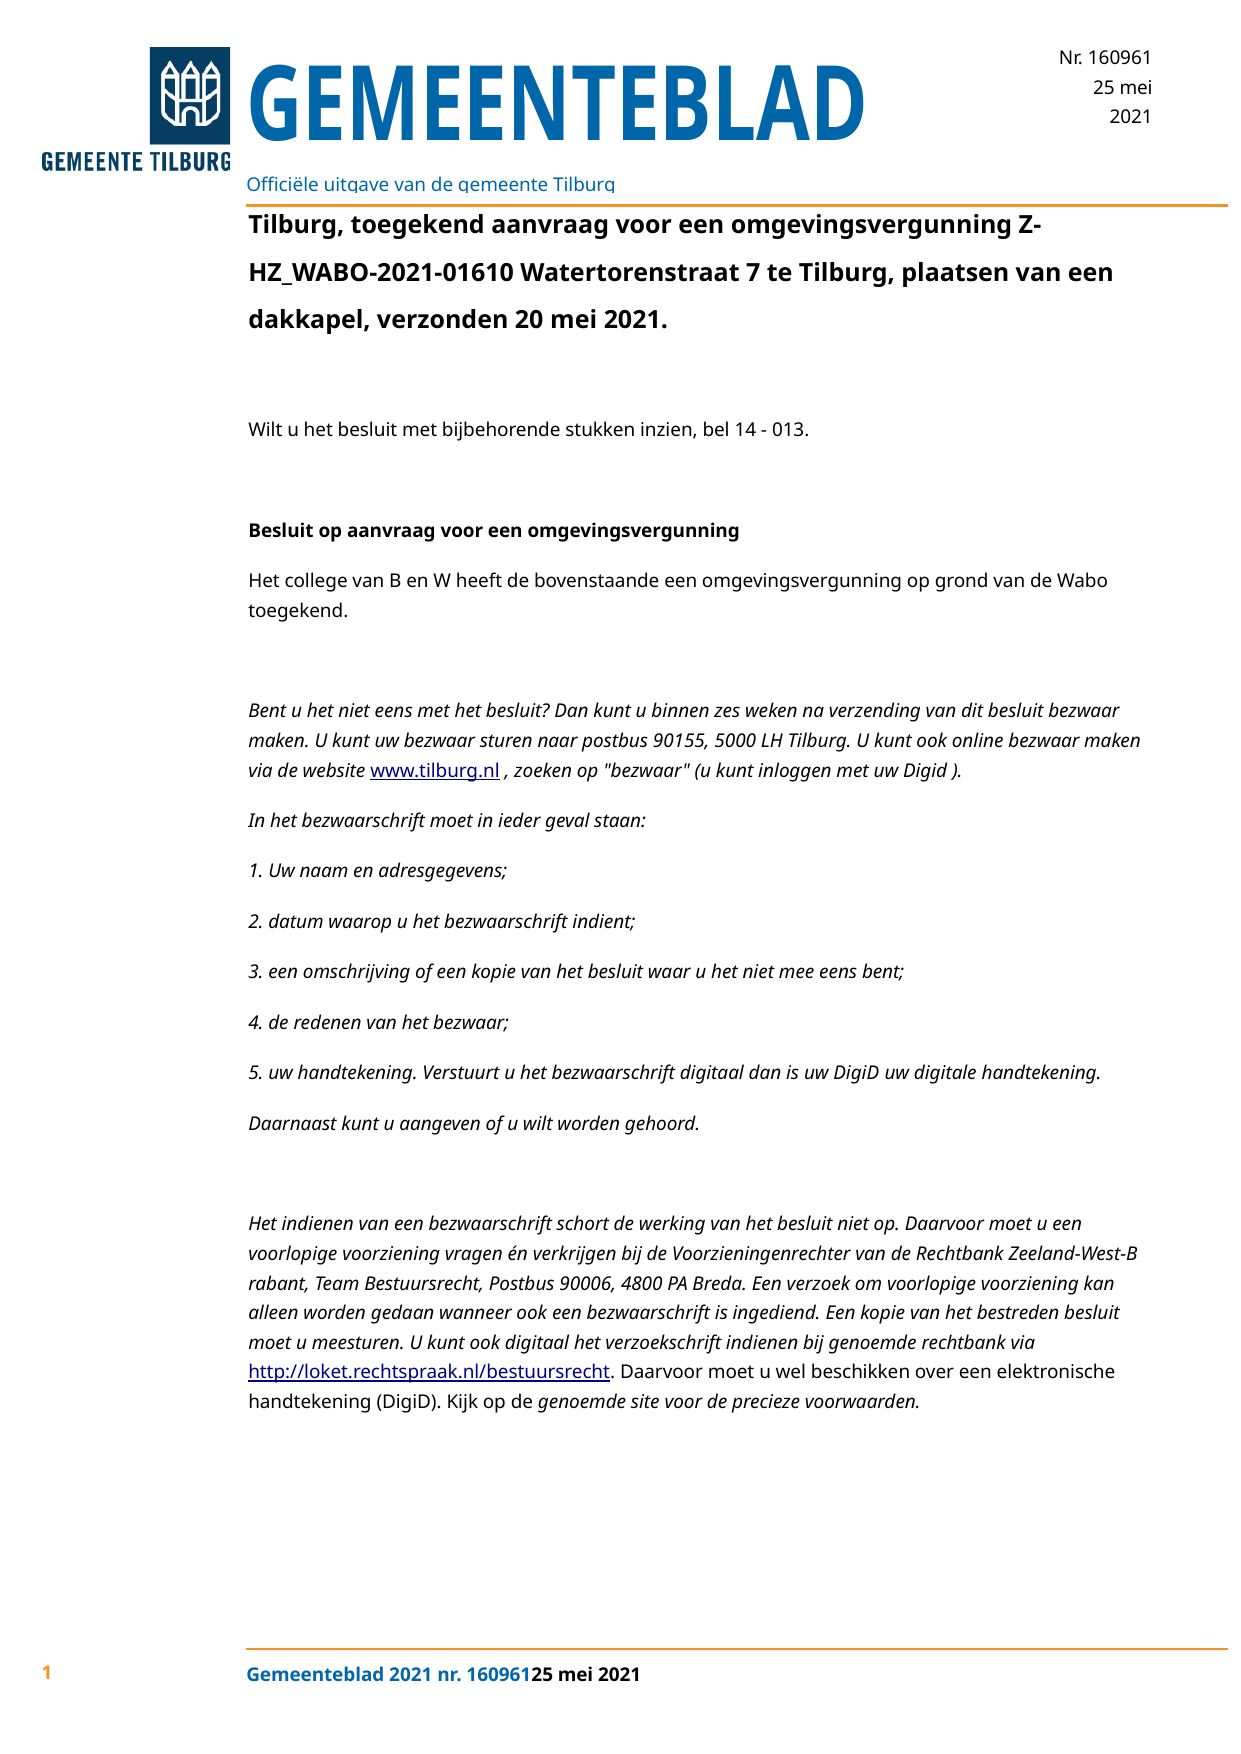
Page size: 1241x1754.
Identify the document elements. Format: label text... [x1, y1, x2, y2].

text 4. de redenen van het bezwaar; [248, 1009, 1152, 1034]
text Het college van B en W heeft de bovenstaande een omgevingsvergunning op grond van de Wabo toegekend. [248, 567, 1152, 622]
text 2. datum waarop u het bezwaarschrift indient; [248, 908, 1152, 934]
text Daarnaast kunt u aangeven of u wilt worden gehoord. [248, 1110, 1152, 1135]
text Wilt u het besluit met bijbehorende stukken inzien, bel 14 - 013. [248, 416, 1152, 442]
text 1. Uw naam en adresgegevens; [248, 858, 1152, 883]
picture [41, 47, 231, 172]
text Het indienen van een bezwaarschrift schort de werking van het besluit niet op. Daarvoor moet u een voorlopige voorziening vragen én verkrijgen bij de Voorzieningenrechter van de Rechtbank Zeeland-West-B rabant, Team Bestuursrecht, Postbus 90006, 4800 PA Breda. Een verzoek om voorlopige voorziening kan alleen worden gedaan wanneer ook een bezwaarschrift is ingediend. Een kopie van het bestreden besluit moet u meesturen. U kunt ook digitaal het verzoekschrift indienen bij genoemde rechtbank via http://loket.rechtspraak.nl/bestuursrecht. Daarvoor moet u wel beschikken over een elektronische handtekening (DigiD). Kijk op de genoemde site voor de precieze voorwaarden. [248, 1211, 1152, 1414]
text Bent u het niet eens met het besluit? Dan kunt u binnen zes weken na verzending van dit besluit bezwaar maken. U kunt uw bezwaar sturen naar postbus 90155, 5000 LH Tilburg. U kunt ook online bezwaar maken via de website www.tilburg.nl , zoeken op "bezwaar" (u kunt inloggen met uw Digid ). [248, 698, 1152, 782]
text Besluit op aanvraag voor een omgevingsvergunning [248, 517, 1152, 542]
text 5. uw handtekening. Verstuurt u het bezwaarschrift digitaal dan is uw DigiD uw digitale handtekening. [248, 1059, 1152, 1085]
text 3. een omschrijving of een kopie van het besluit waar u het niet mee eens bent; [248, 958, 1152, 984]
text Tilburg, toegekend aanvraag voor een omgevingsvergunning Z-HZ_WABO-2021-01610 Watertorenstraat 7 te Tilburg, plaatsen van een dakkapel, verzonden 20 mei 2021. [248, 207, 1152, 336]
text In het bezwaarschrift moet in ieder geval staan: [248, 807, 1152, 833]
